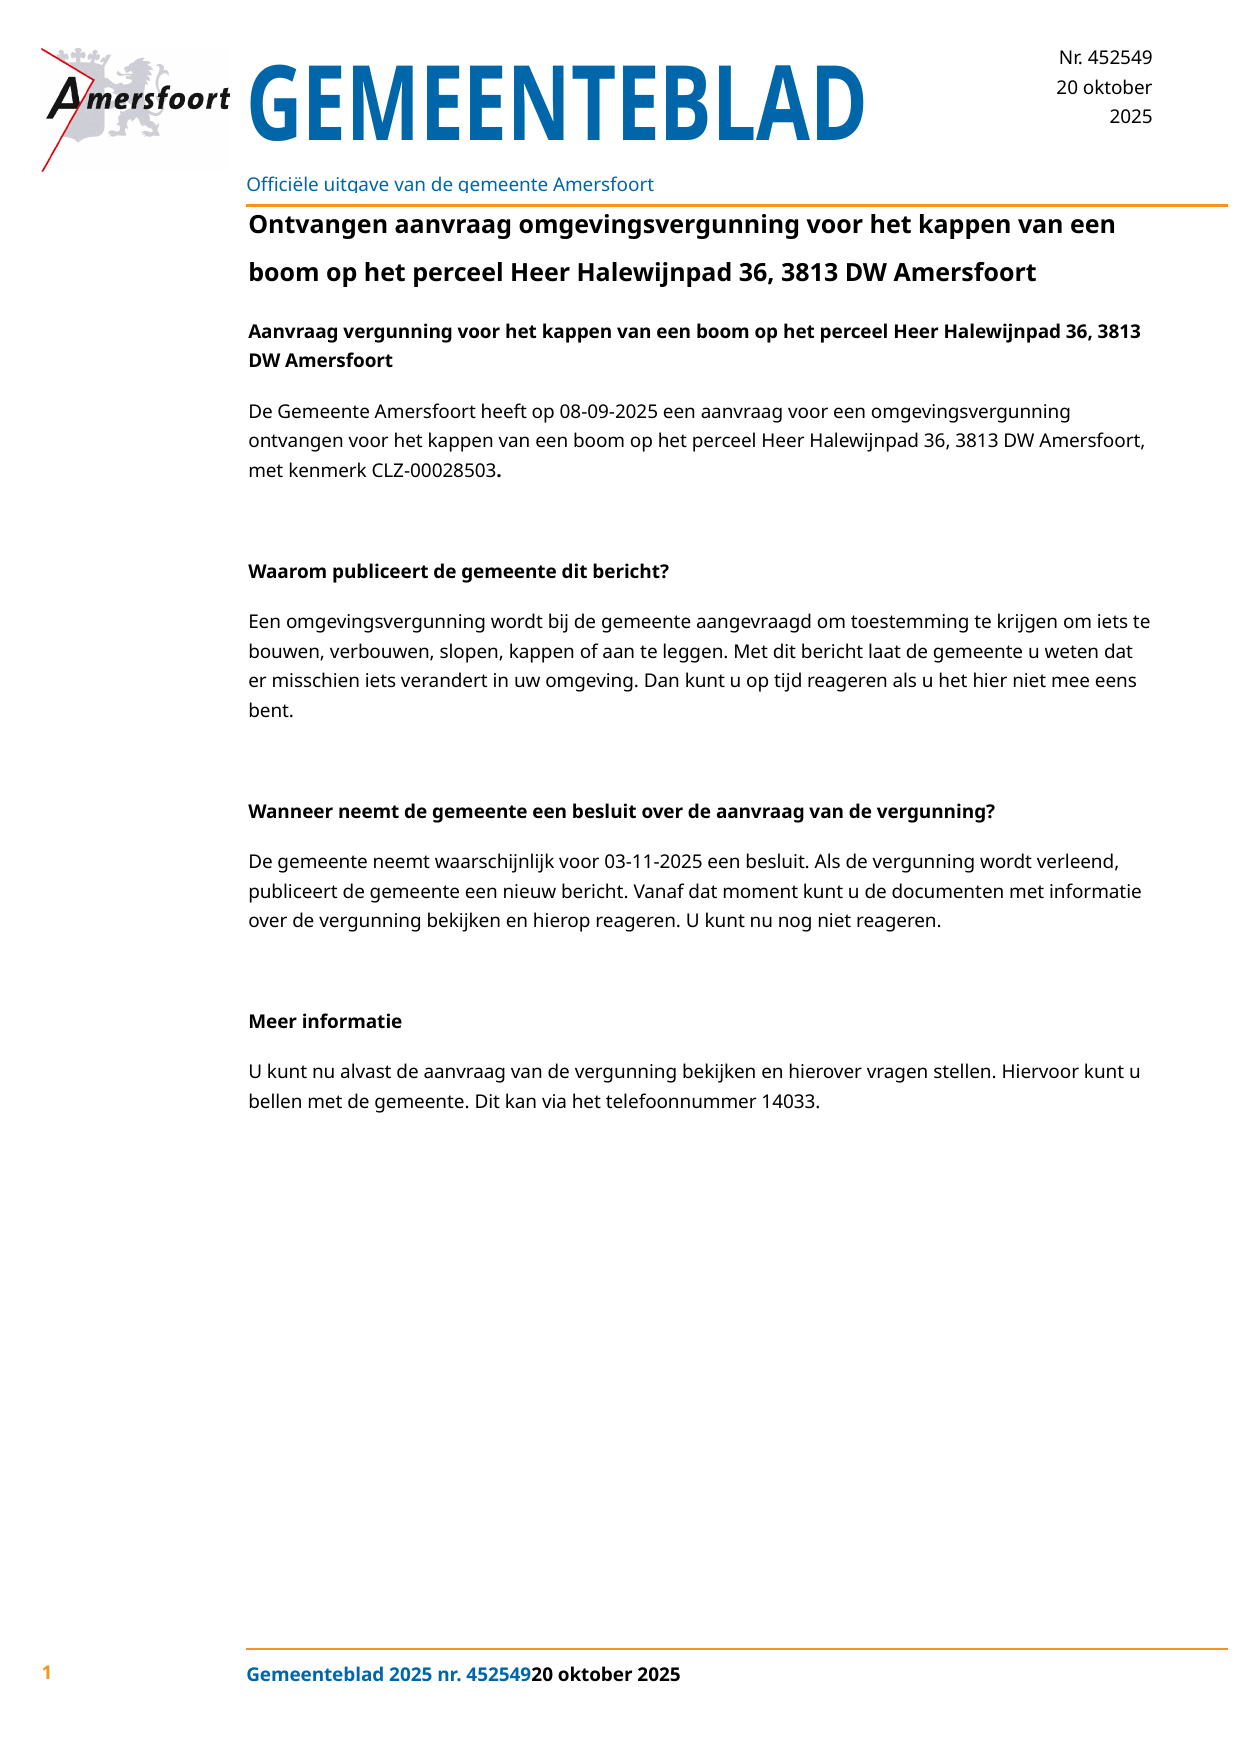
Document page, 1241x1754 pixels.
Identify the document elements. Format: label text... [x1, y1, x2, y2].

text U kunt nu alvast de aanvraag van de vergunning bekijken en hierover vragen stellen. Hiervoor kunt u bellen met de gemeente. Dit kan via het telefoonnummer 14033. [248, 1059, 1152, 1114]
picture [41, 47, 231, 172]
text De gemeente neemt waarschijnlijk voor 03-11-2025 een besluit. Als de vergunning wordt verleend, publiceert de gemeente een nieuw bericht. Vanaf dat moment kunt u de documenten met informatie over de vergunning bekijken en hierop reageren. U kunt nu nog niet reageren. [248, 848, 1152, 933]
text Aanvraag vergunning voor het kappen van een boom op het perceel Heer Halewijnpad 36, 3813 DW Amersfoort [248, 318, 1152, 373]
text Een omgevingsvergunning wordt bij de gemeente aangevraagd om toestemming te krijgen om iets te bouwen, verbouwen, slopen, kappen of aan te leggen. Met dit bericht laat de gemeente u weten dat er misschien iets verandert in uw omgeving. Dan kunt u op tijd reageren als u het hier niet mee eens bent. [248, 608, 1152, 723]
text Wanneer neemt de gemeente een besluit over de aanvraag van de vergunning? [248, 798, 1152, 824]
text De Gemeente Amersfoort heeft op 08-09-2025 een aanvraag voor een omgevingsvergunning ontvangen voor het kappen van een boom op het perceel Heer Halewijnpad 36, 3813 DW Amersfoort, met kenmerk CLZ-00028503. [248, 398, 1152, 483]
text Ontvangen aanvraag omgevingsvergunning voor het kappen van een boom op het perceel Heer Halewijnpad 36, 3813 DW Amersfoort [248, 207, 1152, 288]
text Waarom publiceert de gemeente dit bericht? [248, 558, 1152, 584]
text Meer informatie [248, 1008, 1152, 1034]
